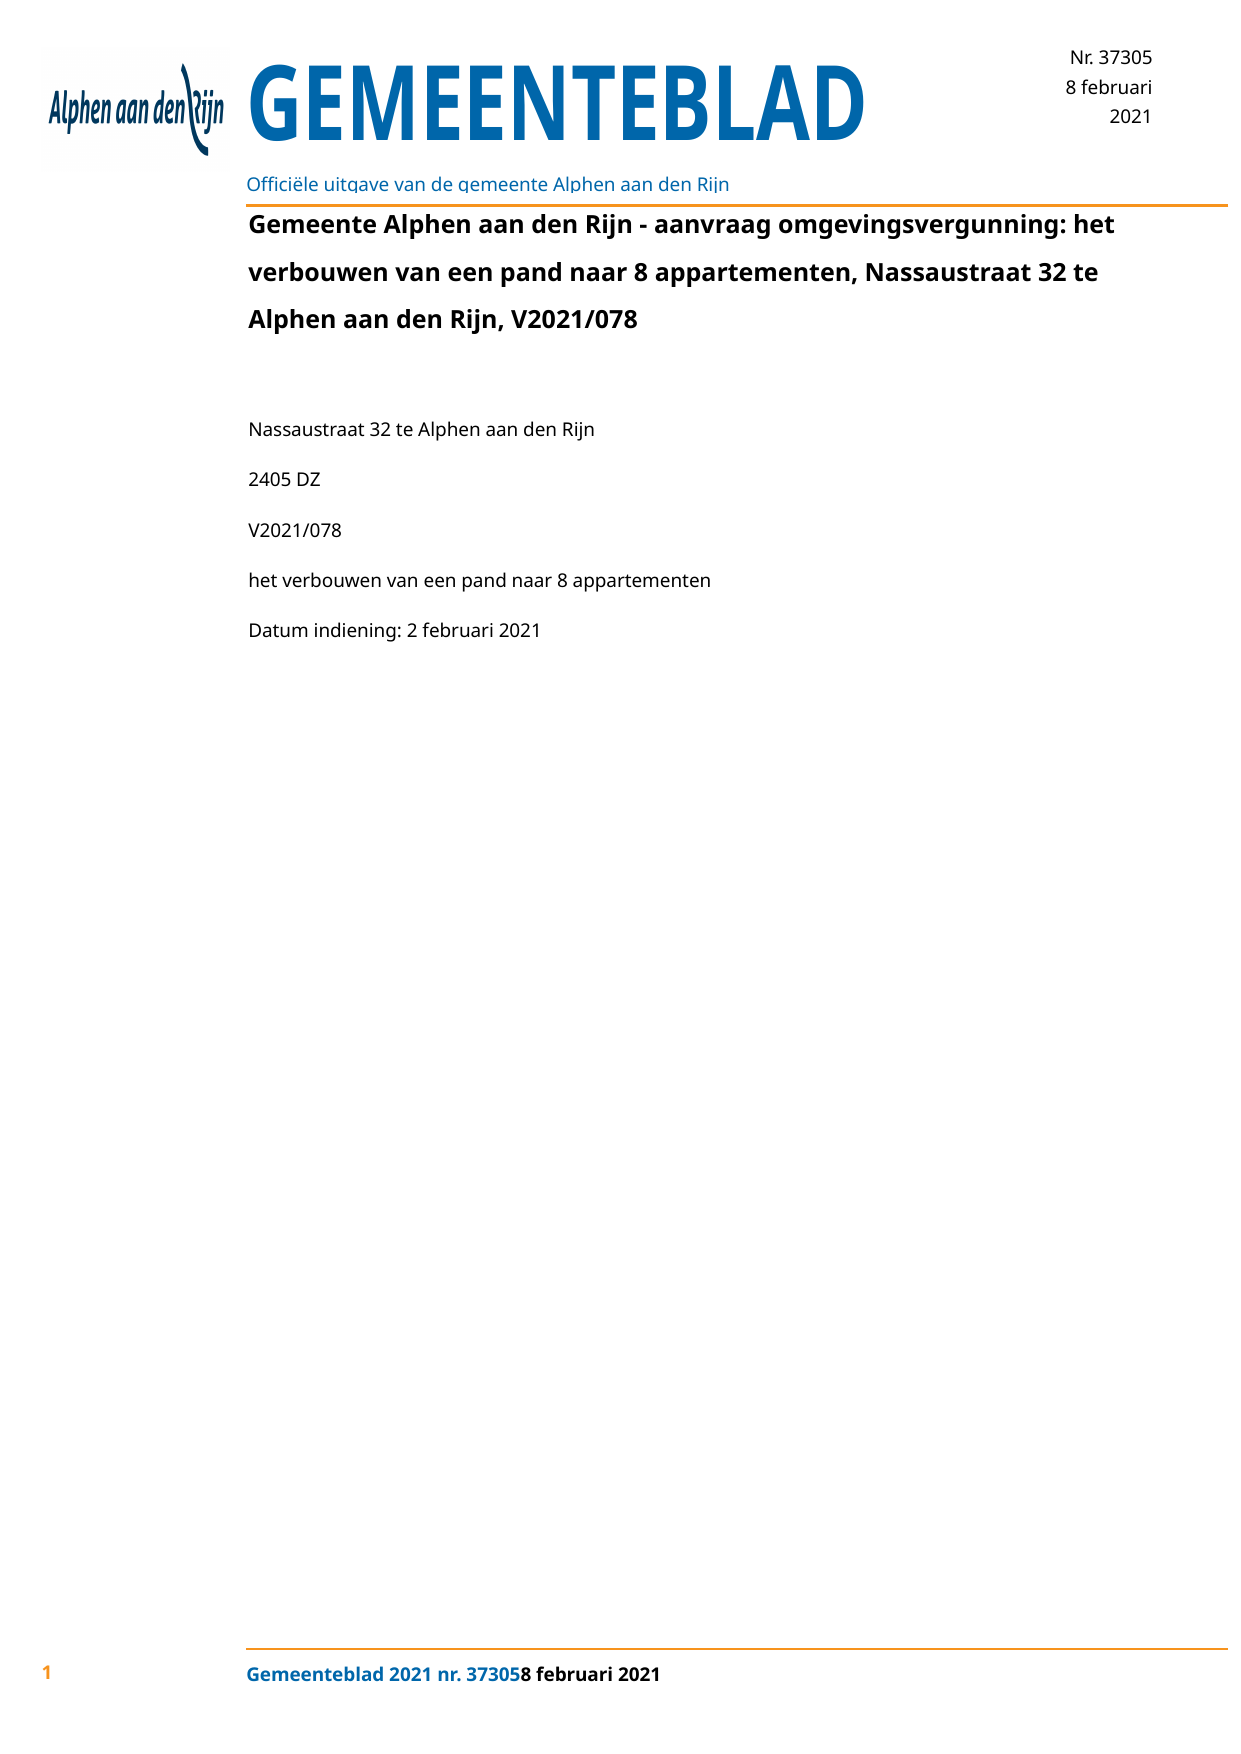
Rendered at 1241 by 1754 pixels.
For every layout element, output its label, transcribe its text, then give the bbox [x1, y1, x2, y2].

text het verbouwen van een pand naar 8 appartementen [248, 567, 1152, 593]
picture [41, 47, 231, 172]
text V2021/078 [248, 517, 1152, 542]
text Gemeente Alphen aan den Rijn - aanvraag omgevingsvergunning: het verbouwen van een pand naar 8 appartementen, Nassaustraat 32 te Alphen aan den Rijn, V2021/078 [248, 207, 1152, 336]
text Nassaustraat 32 te Alphen aan den Rijn [248, 416, 1152, 442]
text Datum indiening: 2 februari 2021 [248, 618, 1152, 643]
text 2405 DZ [248, 466, 1152, 492]
